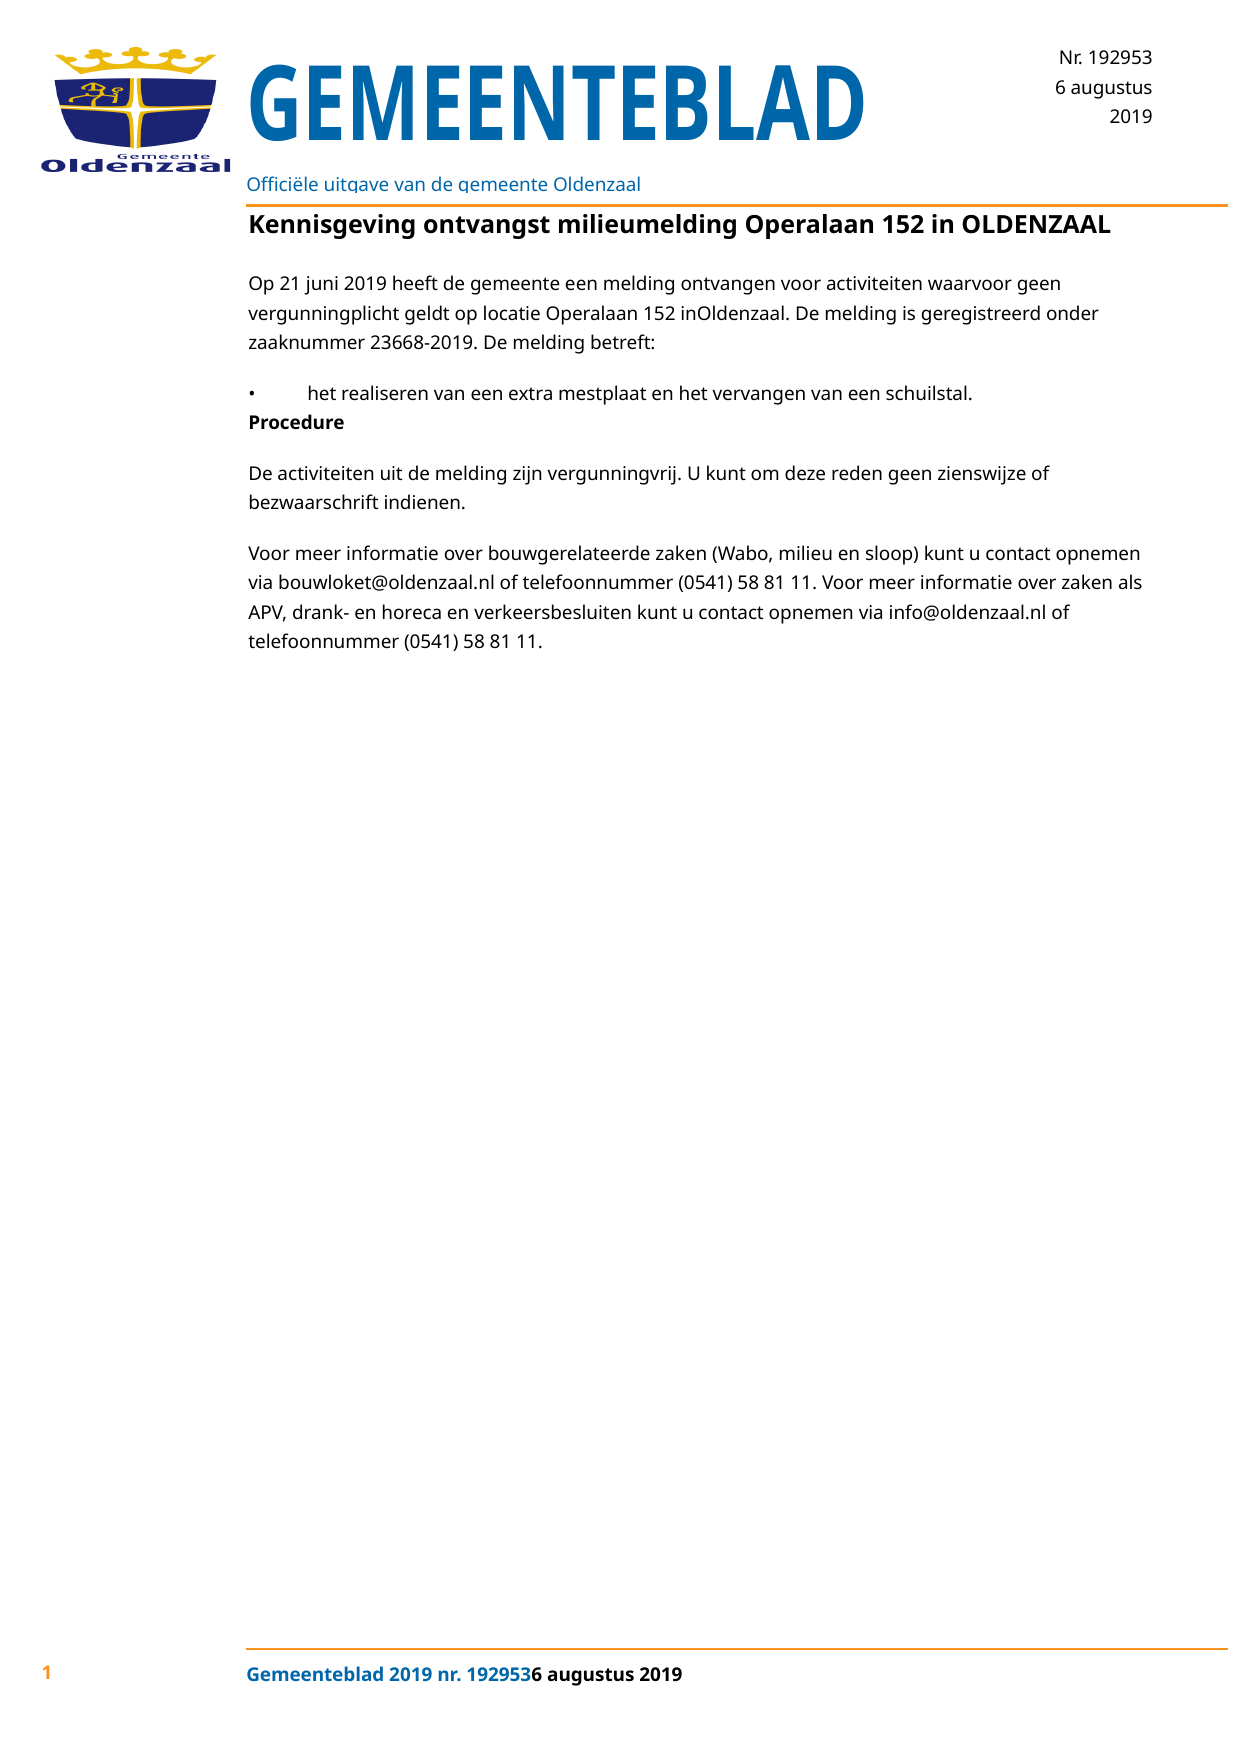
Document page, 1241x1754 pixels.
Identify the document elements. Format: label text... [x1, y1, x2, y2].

text Voor meer informatie over bouwgerelateerde zaken (Wabo, milieu en sloop) kunt u contact opnemen via bouwloket@oldenzaal.nl of telefoonnummer (0541) 58 81 11. Voor meer informatie over zaken als APV, drank- en horeca en verkeersbesluiten kunt u contact opnemen via info@oldenzaal.nl of telefoonnummer (0541) 58 81 11. [248, 540, 1152, 654]
list het realiseren van een extra mestplaat en het vervangen van een schuilstal. [248, 380, 1152, 406]
text De activiteiten uit de melding zijn vergunningvrij. U kunt om deze reden geen zienswijze of bezwaarschrift indienen. [248, 460, 1152, 515]
text Procedure [248, 409, 1152, 435]
picture [41, 47, 231, 172]
text Op 21 juni 2019 heeft de gemeente een melding ontvangen voor activiteiten waarvoor geen vergunningplicht geldt op locatie Operalaan 152 inOldenzaal. De melding is geregistreerd onder zaaknummer 23668-2019. De melding betreft: [248, 270, 1152, 355]
text Kennisgeving ontvangst milieumelding Operalaan 152 in OLDENZAAL [248, 207, 1152, 241]
